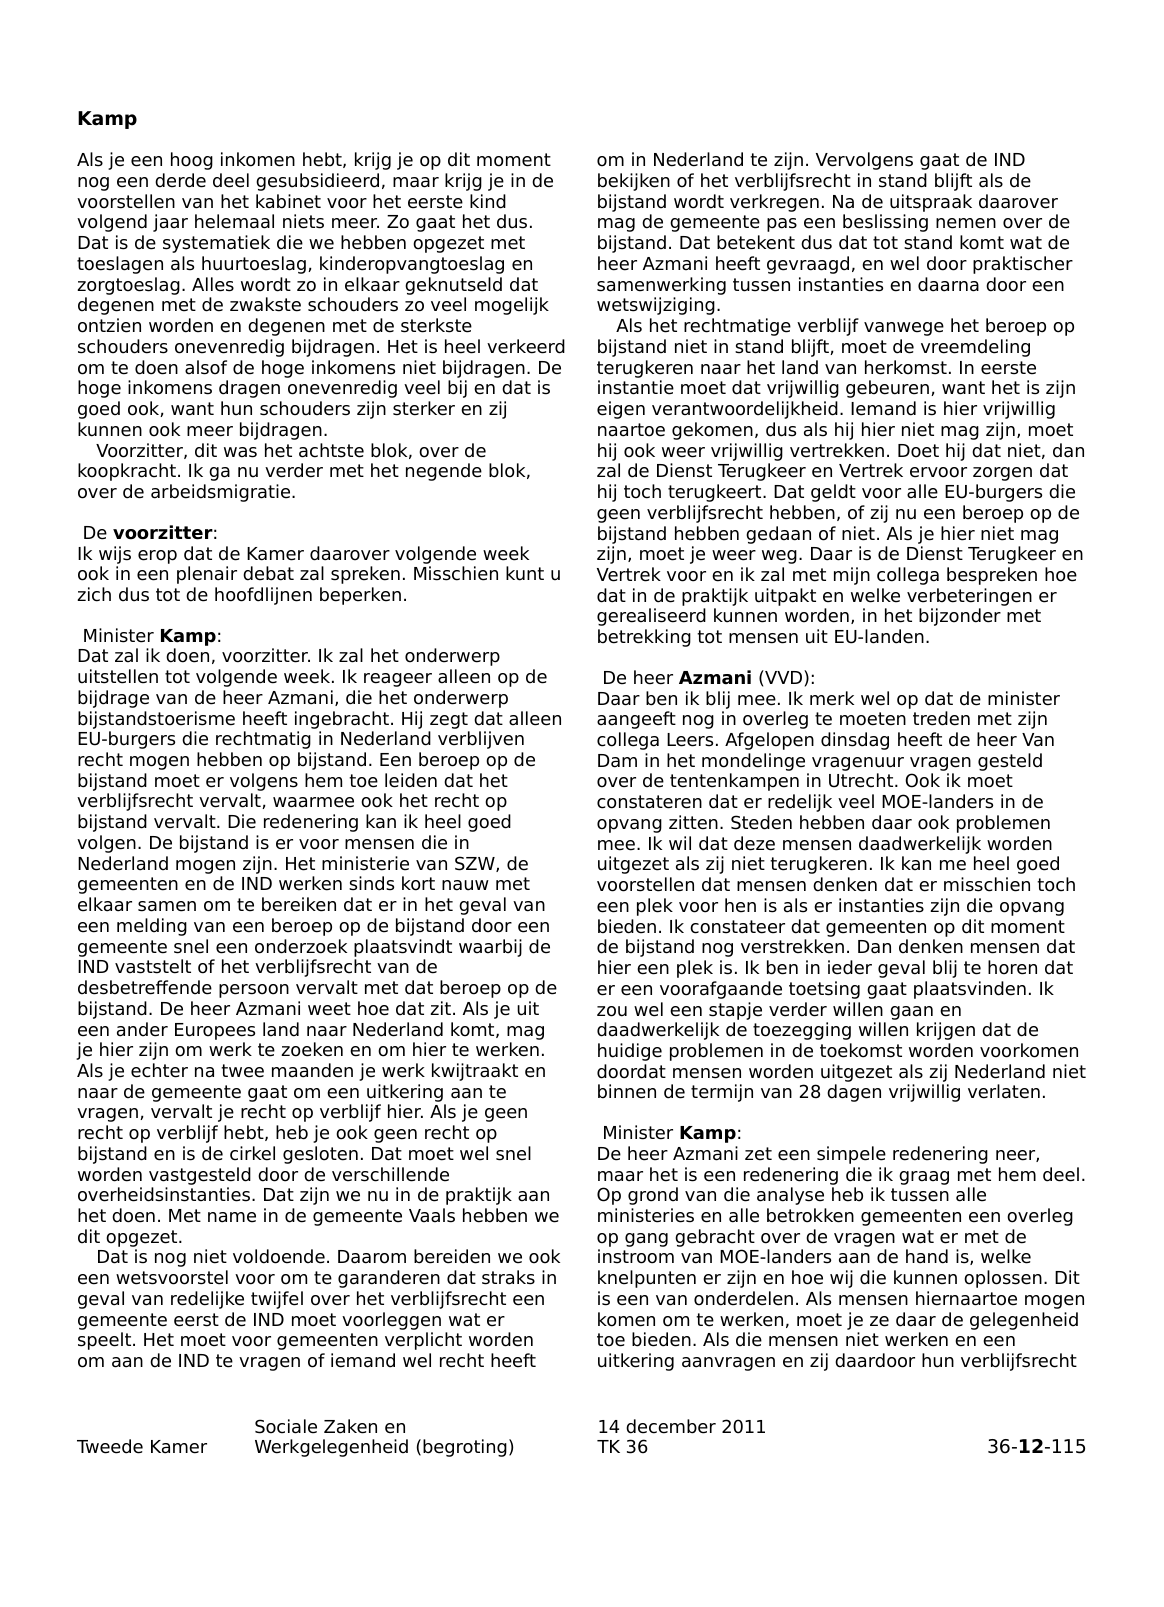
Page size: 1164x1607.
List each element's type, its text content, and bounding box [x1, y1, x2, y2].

text De voorzitter: [77, 523, 567, 543]
text om in Nederland te zijn. Vervolgens gaat de IND bekijken of het verblijfsrecht in stand blijft als de bijstand wordt verkregen. Na de uitspraak daarover mag de gemeente pas een beslissing nemen over de bijstand. Dat betekent dus dat tot stand komt wat de heer Azmani heeft gevraagd, en wel door praktischer samenwerking tussen instanties en daarna door een wetswijziging. [596, 150, 1087, 316]
text Dat zal ik doen, voorzitter. Ik zal het onderwerp uitstellen tot volgende week. Ik reageer alleen op de bijdrage van de heer Azmani, die het onderwerp bijstandstoerisme heeft ingebracht. Hij zegt dat alleen EU-burgers die rechtmatig in Nederland verblijven recht mogen hebben op bijstand. Een beroep op de bijstand moet er volgens hem toe leiden dat het verblijfsrecht vervalt, waarmee ook het recht op bijstand vervalt. Die redenering kan ik heel goed volgen. De bijstand is er voor mensen die in Nederland mogen zijn. Het ministerie van SZW, de gemeenten en de IND werken sinds kort nauw met elkaar samen om te bereiken dat er in het geval van een melding van een beroep op de bijstand door een gemeente snel een onderzoek plaatsvindt waarbij de IND vaststelt of het verblijfsrecht van de desbetreffende persoon vervalt met dat beroep op de bijstand. De heer Azmani weet hoe dat zit. Als je uit een ander Europees land naar Nederland komt, mag je hier zijn om werk te zoeken en om hier te werken. Als je echter na twee maanden je werk kwijtraakt en naar de gemeente gaat om een uitkering aan te vragen, vervalt je recht op verblijf hier. Als je geen recht op verblijf hebt, heb je ook geen recht op bijstand en is de cirkel gesloten. Dat moet wel snel worden vastgesteld door de verschillende overheidsinstanties. Dat zijn we nu in de praktijk aan het doen. Met name in de gemeente Vaals hebben we dit opgezet. [77, 646, 567, 1247]
text Ik wijs erop dat de Kamer daarover volgende week ook in een plenair debat zal spreken. Misschien kunt u zich dus tot de hoofdlijnen beperken. [77, 543, 567, 606]
text Daar ben ik blij mee. Ik merk wel op dat de minister aangeeft nog in overleg te moeten treden met zijn collega Leers. Afgelopen dinsdag heeft de heer Van Dam in het mondelinge vragenuur vragen gesteld over de tentenkampen in Utrecht. Ook ik moet constateren dat er redelijk veel MOE-landers in de opvang zitten. Steden hebben daar ook problemen mee. Ik wil dat deze mensen daadwerkelijk worden uitgezet als zij niet terugkeren. Ik kan me heel goed voorstellen dat mensen denken dat er misschien toch een plek voor hen is als er instanties zijn die opvang bieden. Ik constateer dat gemeenten op dit moment de bijstand nog verstrekken. Dan denken mensen dat hier een plek is. Ik ben in ieder geval blij te horen dat er een voorafgaande toetsing gaat plaatsvinden. Ik zou wel een stapje verder willen gaan en daadwerkelijk de toezegging willen krijgen dat de huidige problemen in de toekomst worden voorkomen doordat mensen worden uitgezet als zij Nederland niet binnen de termijn van 28 dagen vrijwillig verlaten. [596, 688, 1087, 1103]
text Minister Kamp: [596, 1123, 1087, 1144]
text Als je een hoog inkomen hebt, krijg je op dit moment nog een derde deel gesubsidieerd, maar krijg je in de voorstellen van het kabinet voor het eerste kind volgend jaar helemaal niets meer. Zo gaat het dus. Dat is de systematiek die we hebben opgezet met toeslagen als huurtoeslag, kinderopvangtoeslag en zorgtoeslag. Alles wordt zo in elkaar geknutseld dat degenen met de zwakste schouders zo veel mogelijk ontzien worden en degenen met de sterkste schouders onevenredig bijdragen. Het is heel verkeerd om te doen alsof de hoge inkomens niet bijdragen. De hoge inkomens dragen onevenredig veel bij en dat is goed ook, want hun schouders zijn sterker en zij kunnen ook meer bijdragen. [77, 150, 567, 440]
text Als het rechtmatige verblijf vanwege het beroep op bijstand niet in stand blijft, moet de vreemdeling terugkeren naar het land van herkomst. In eerste instantie moet dat vrijwillig gebeuren, want het is zijn eigen verantwoordelijkheid. Iemand is hier vrijwillig naartoe gekomen, dus als hij hier niet mag zijn, moet hij ook weer vrijwillig vertrekken. Doet hij dat niet, dan zal de Dienst Terugkeer en Vertrek ervoor zorgen dat hij toch terugkeert. Dat geldt voor alle EU-burgers die geen verblijfsrecht hebben, of zij nu een beroep op de bijstand hebben gedaan of niet. Als je hier niet mag zijn, moet je weer weg. Daar is de Dienst Terugkeer en Vertrek voor en ik zal met mijn collega bespreken hoe dat in de praktijk uitpakt en welke verbeteringen er gerealiseerd kunnen worden, in het bijzonder met betrekking tot mensen uit EU-landen. [596, 316, 1087, 648]
text De heer Azmani (VVD): [596, 668, 1087, 688]
text Minister Kamp: [77, 626, 567, 646]
text De heer Azmani zet een simpele redenering neer, maar het is een redenering die ik graag met hem deel. Op grond van die analyse heb ik tussen alle ministeries en alle betrokken gemeenten een overleg op gang gebracht over de vragen wat er met de instroom van MOE-landers aan de hand is, welke knelpunten er zijn en hoe wij die kunnen oplossen. Dit is een van onderdelen. Als mensen hiernaartoe mogen komen om te werken, moet je ze daar de gelegenheid toe bieden. Als die mensen niet werken en een uitkering aanvragen en zij daardoor hun verblijfsrecht [596, 1144, 1087, 1372]
text Dat is nog niet voldoende. Daarom bereiden we ook een wetsvoorstel voor om te garanderen dat straks in geval van redelijke twijfel over het verblijfsrecht een gemeente eerst de IND moet voorleggen wat er speelt. Het moet voor gemeenten verplicht worden om aan de IND te vragen of iemand wel recht heeft [77, 1247, 567, 1372]
text Voorzitter, dit was het achtste blok, over de koopkracht. Ik ga nu verder met het negende blok, over de arbeidsmigratie. [77, 440, 567, 503]
